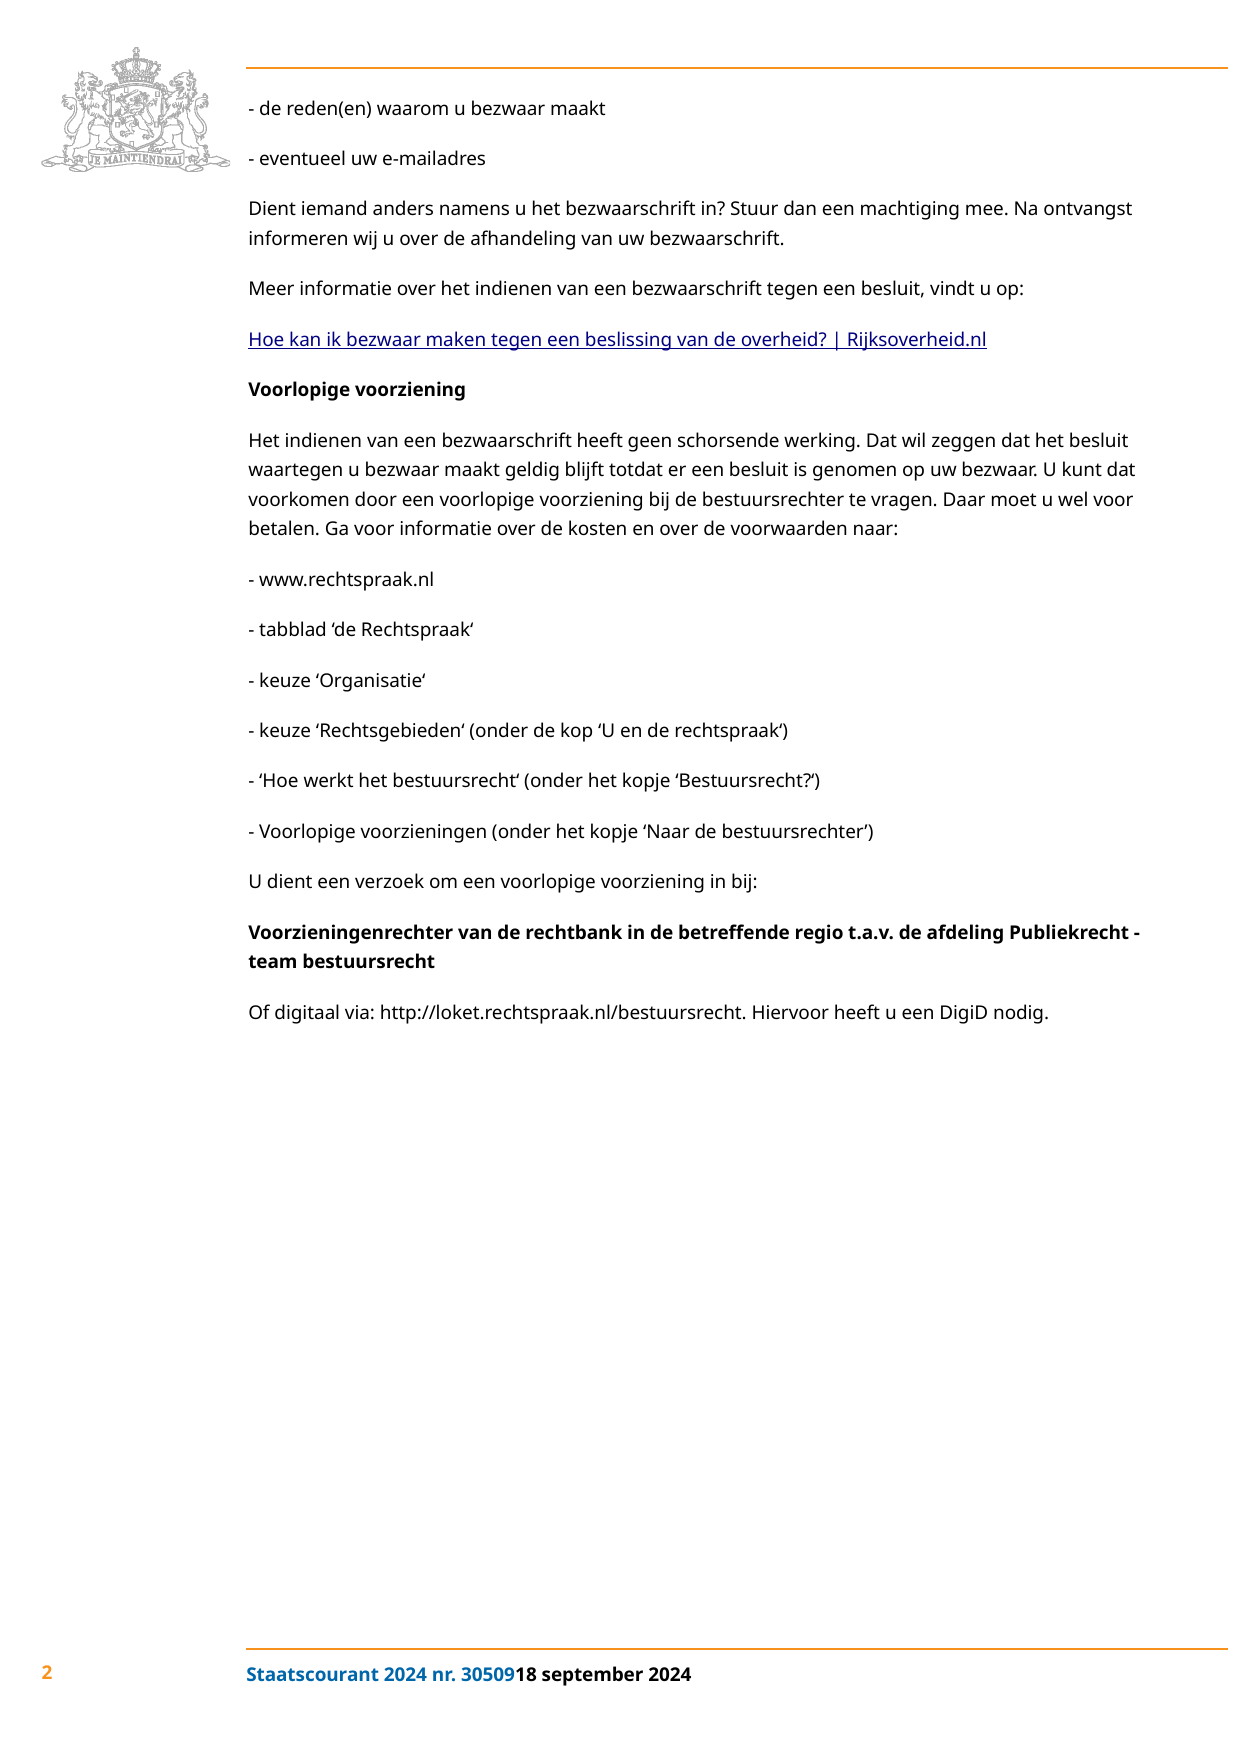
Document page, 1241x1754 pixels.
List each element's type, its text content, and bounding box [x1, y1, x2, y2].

text - ‘Hoe werkt het bestuursrecht‘ (onder het kopje ‘Bestuursrecht?‘) [248, 768, 1152, 793]
text Voorlopige voorziening [248, 376, 1152, 402]
text Dient iemand anders namens u het bezwaarschrift in? Stuur dan een machtiging mee. Na ontvangst informeren wij u over de afhandeling van uw bezwaarschrift. [248, 196, 1152, 251]
text Voorzieningenrechter van de rechtbank in de betreffende regio t.a.v. de afdeling Publiekrecht - team bestuursrecht [248, 919, 1152, 974]
text - tabblad ‘de Rechtspraak‘ [248, 616, 1152, 642]
text - keuze ‘Organisatie‘ [248, 667, 1152, 693]
picture [41, 47, 231, 172]
text U dient een verzoek om een voorlopige voorziening in bij: [248, 868, 1152, 894]
text Hoe kan ik bezwaar maken tegen een beslissing van de overheid? | Rijksoverheid.nl [248, 326, 1152, 352]
text - Voorlopige voorzieningen (onder het kopje ‘Naar de bestuursrechter’) [248, 818, 1152, 844]
text Of digitaal via: http://loket.rechtspraak.nl/bestuursrecht. Hiervoor heeft u een DigiD nodig. [248, 999, 1152, 1025]
text - www.rechtspraak.nl [248, 566, 1152, 592]
text - eventueel uw e-mailadres [248, 145, 1152, 171]
text Het indienen van een bezwaarschrift heeft geen schorsende werking. Dat wil zeggen dat het besluit waartegen u bezwaar maakt geldig blijft totdat er een besluit is genomen op uw bezwaar. U kunt dat voorkomen door een voorlopige voorziening bij de bestuursrechter te vragen. Daar moet u wel voor betalen. Ga voor informatie over de kosten en over de voorwaarden naar: [248, 427, 1152, 541]
text - de reden(en) waarom u bezwaar maakt [248, 95, 1152, 121]
text - keuze ‘Rechtsgebieden‘ (onder de kop ‘U en de rechtspraak‘) [248, 717, 1152, 743]
text Meer informatie over het indienen van een bezwaarschrift tegen een besluit, vindt u op: [248, 276, 1152, 301]
